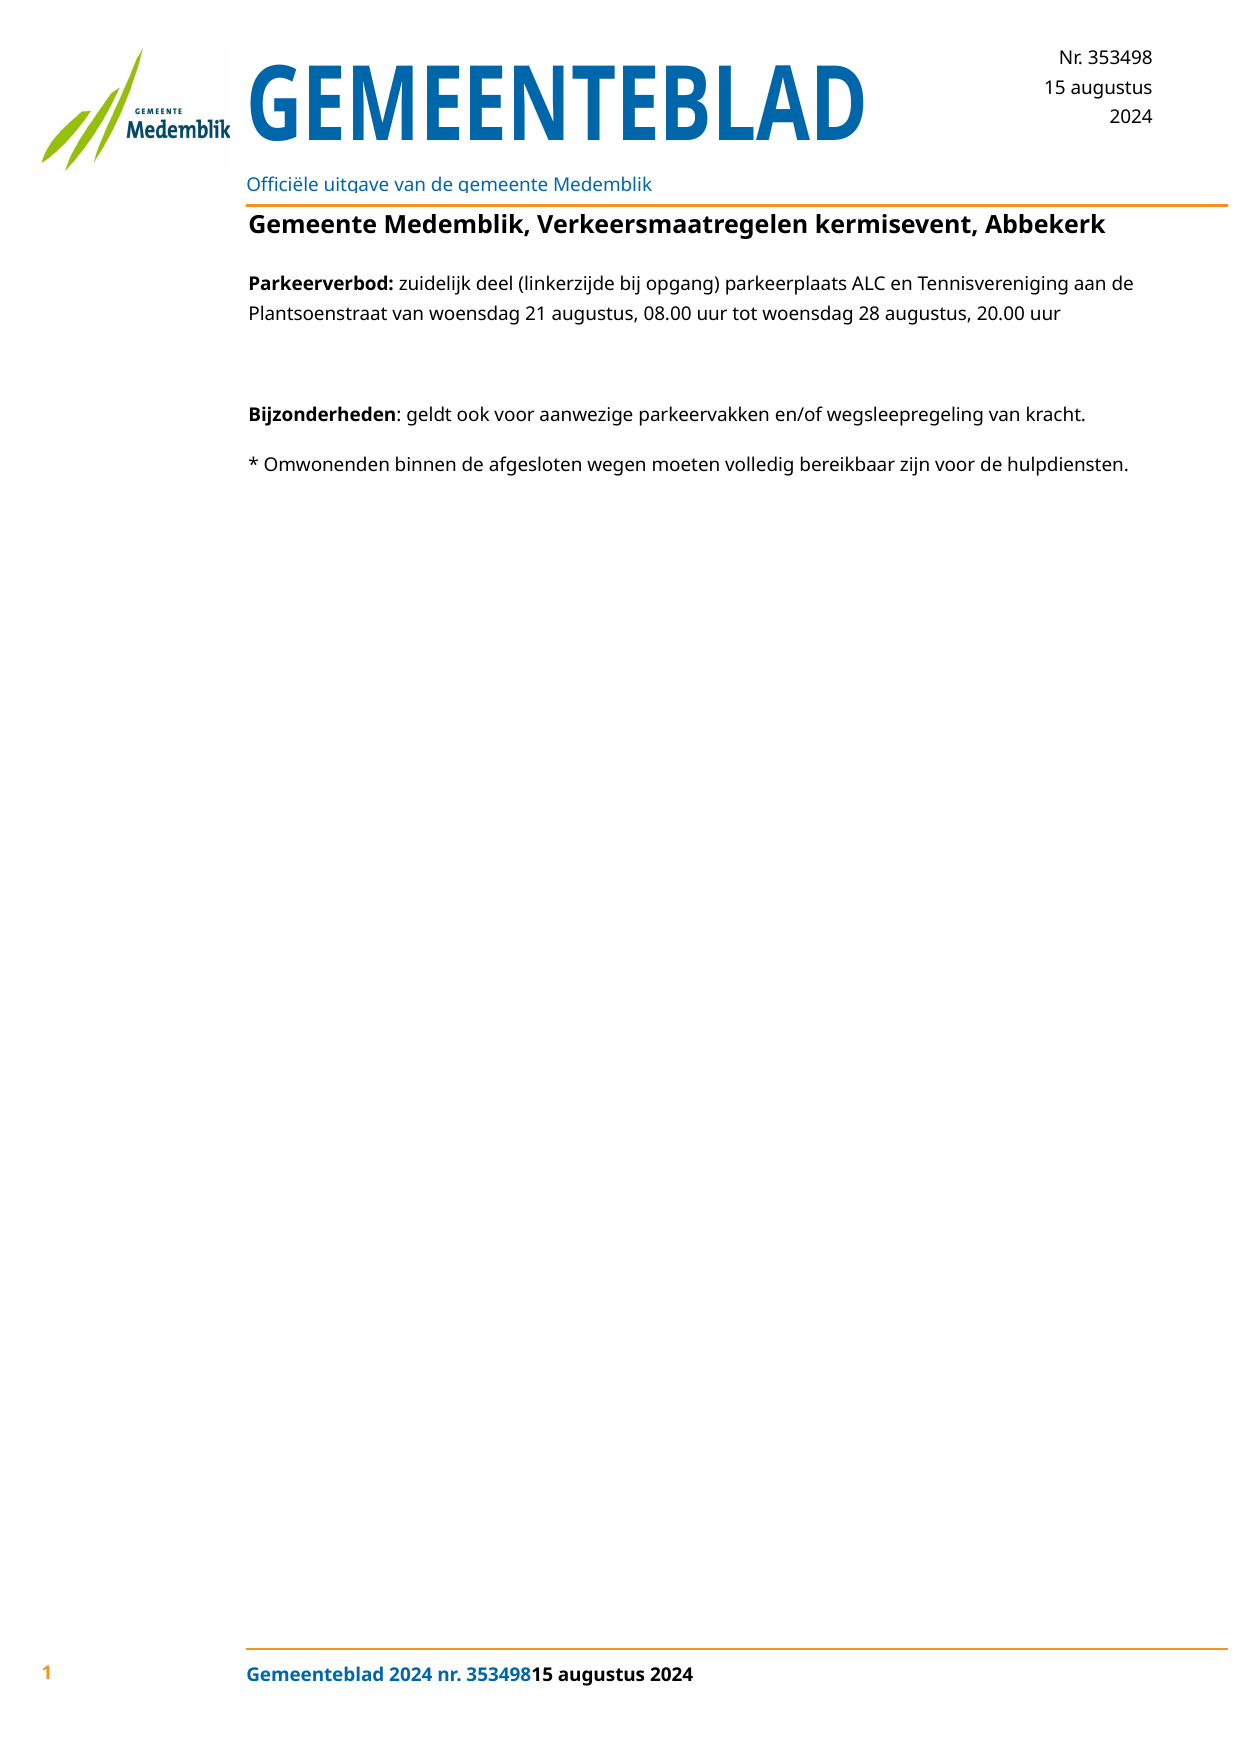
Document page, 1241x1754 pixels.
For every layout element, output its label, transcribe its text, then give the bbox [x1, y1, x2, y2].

text * Omwonenden binnen de afgesloten wegen moeten volledig bereikbaar zijn voor de hulpdiensten. [248, 451, 1152, 477]
picture [41, 47, 231, 172]
text Gemeente Medemblik, Verkeersmaatregelen kermisevent, Abbekerk [248, 207, 1152, 241]
text Parkeerverbod: zuidelijk deel (linkerzijde bij opgang) parkeerplaats ALC en Tennisvereniging aan de Plantsoenstraat van woensdag 21 augustus, 08.00 uur tot woensdag 28 augustus, 20.00 uur [248, 270, 1152, 326]
text Bijzonderheden: geldt ook voor aanwezige parkeervakken en/of wegsleepregeling van kracht. [248, 401, 1152, 426]
